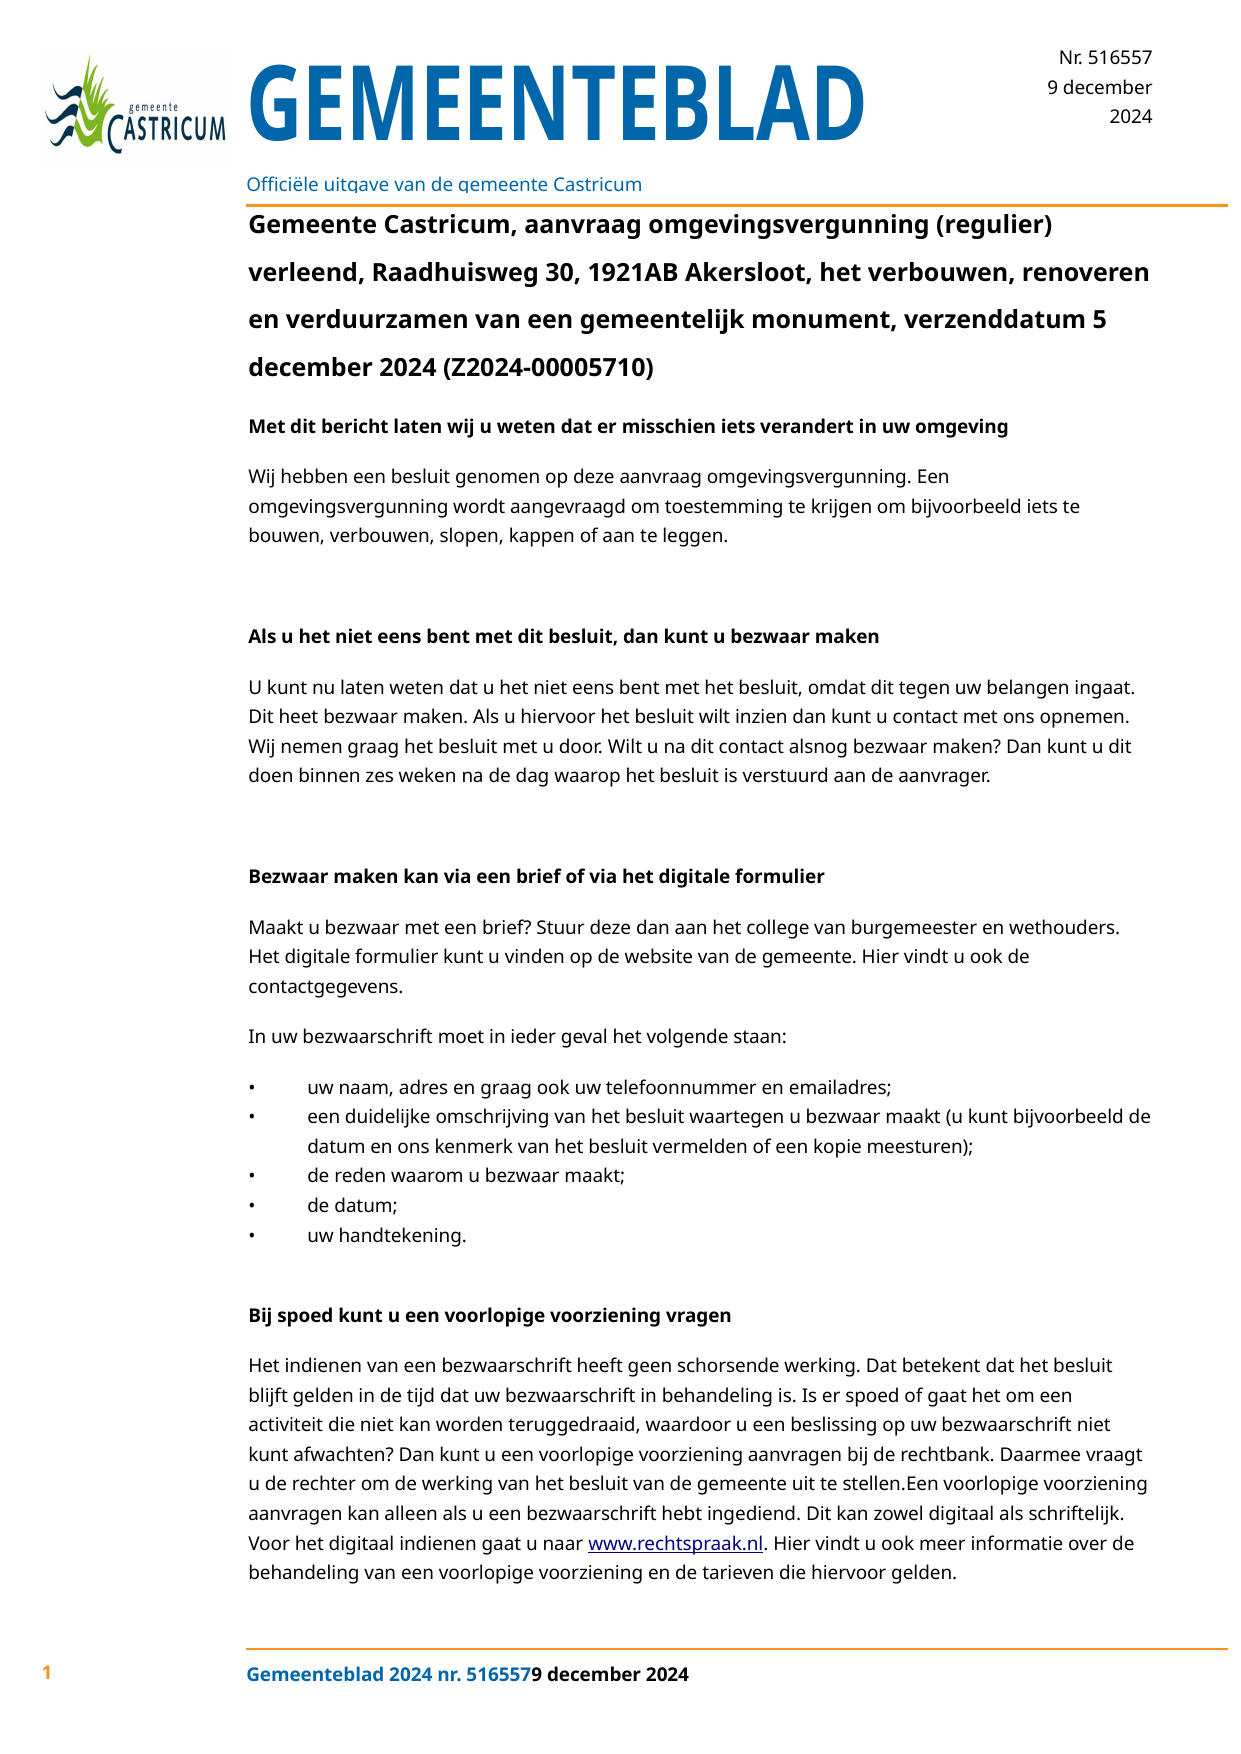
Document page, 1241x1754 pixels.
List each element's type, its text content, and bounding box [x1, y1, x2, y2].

list uw naam, adres en graag ook uw telefoonnummer en emailadres; [248, 1074, 1152, 1100]
picture [41, 47, 231, 172]
list een duidelijke omschrijving van het besluit waartegen u bezwaar maakt (u kunt bijvoorbeeld de datum en ons kenmerk van het besluit vermelden of een kopie meesturen); [248, 1103, 1152, 1159]
text Bij spoed kunt u een voorlopige voorziening vragen [248, 1302, 1152, 1328]
text U kunt nu laten weten dat u het niet eens bent met het besluit, omdat dit tegen uw belangen ingaat. Dit heet bezwaar maken. Als u hiervoor het besluit wilt inzien dan kunt u contact met ons opnemen. Wij nemen graag het besluit met u door. Wilt u na dit contact alsnog bezwaar maken? Dan kunt u dit doen binnen zes weken na de dag waarop het besluit is verstuurd aan de aanvrager. [248, 674, 1152, 788]
list de datum; [248, 1192, 1152, 1218]
text Wij hebben een besluit genomen op deze aanvraag omgevingsvergunning. Een omgevingsvergunning wordt aangevraagd om toestemming te krijgen om bijvoorbeeld iets te bouwen, verbouwen, slopen, kappen of aan te leggen. [248, 463, 1152, 548]
list de reden waarom u bezwaar maakt; [248, 1163, 1152, 1188]
text Met dit bericht laten wij u weten dat er misschien iets verandert in uw omgeving [248, 413, 1152, 439]
text Gemeente Castricum, aanvraag omgevingsvergunning (regulier) verleend, Raadhuisweg 30, 1921AB Akersloot, het verbouwen, renoveren en verduurzamen van een gemeentelijk monument, verzenddatum 5 december 2024 (Z2024-00005710) [248, 207, 1152, 384]
text Als u het niet eens bent met dit besluit, dan kunt u bezwaar maken [248, 623, 1152, 649]
list uw handtekening. [248, 1222, 1152, 1248]
text Bezwaar maken kan via een brief of via het digitale formulier [248, 863, 1152, 889]
text Maakt u bezwaar met een brief? Stuur deze dan aan het college van burgemeester en wethouders. Het digitale formulier kunt u vinden op de website van de gemeente. Hier vindt u ook de contactgegevens. [248, 914, 1152, 999]
text Het indienen van een bezwaarschrift heeft geen schorsende werking. Dat betekent dat het besluit blijft gelden in de tijd dat uw bezwaarschrift in behandeling is. Is er spoed of gaat het om een activiteit die niet kan worden teruggedraaid, waardoor u een beslissing op uw bezwaarschrift niet kunt afwachten? Dan kunt u een voorlopige voorziening aanvragen bij de rechtbank. Daarmee vraagt u de rechter om de werking van het besluit van de gemeente uit te stellen.Een voorlopige voorziening aanvragen kan alleen als u een bezwaarschrift hebt ingediend. Dit kan zowel digitaal als schriftelijk. Voor het digitaal indienen gaat u naar www.rechtspraak.nl. Hier vindt u ook meer informatie over de behandeling van een voorlopige voorziening en de tarieven die hiervoor gelden. [248, 1352, 1152, 1585]
text In uw bezwaarschrift moet in ieder geval het volgende staan: [248, 1023, 1152, 1049]
